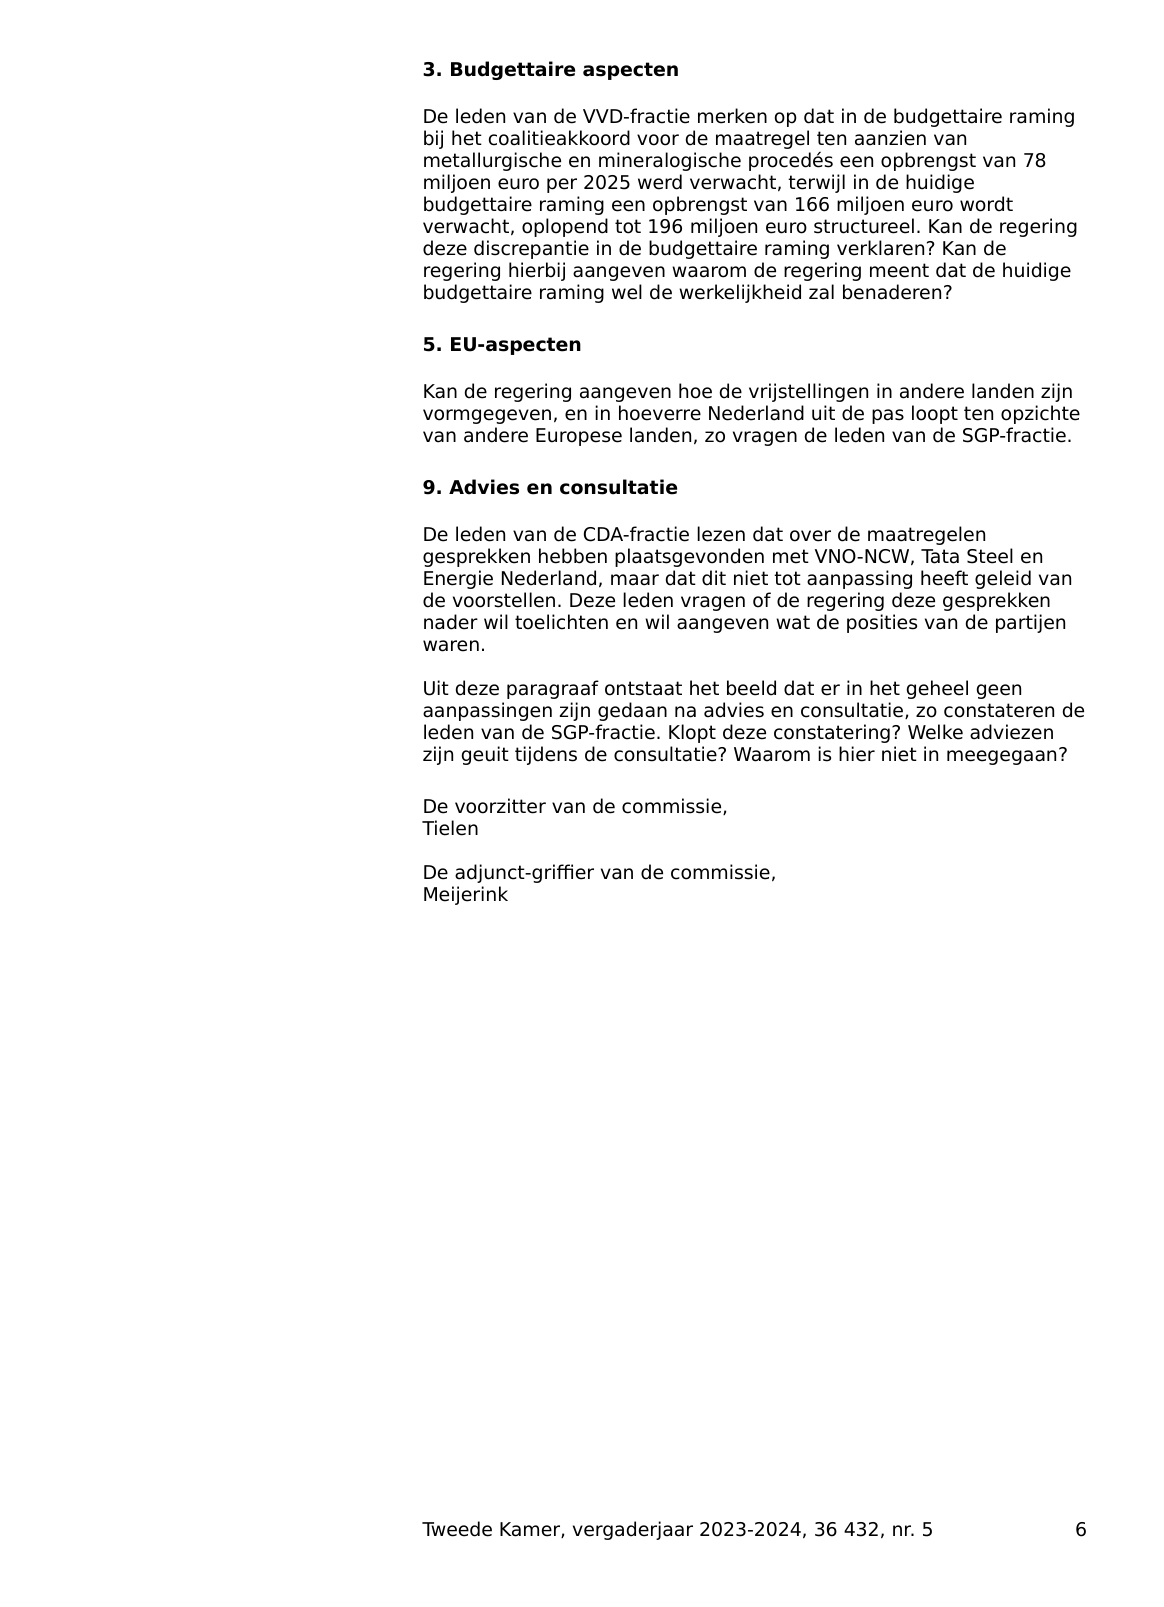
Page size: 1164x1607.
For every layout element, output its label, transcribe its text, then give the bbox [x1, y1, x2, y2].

subtitle 3. Budgettaire aspecten [422, 59, 1087, 81]
text De leden van de CDA-fractie lezen dat over de maatregelen gesprekken hebben plaatsgevonden met VNO-NCW, Tata Steel en Energie Nederland, maar dat dit niet tot aanpassing heeft geleid van de voorstellen. Deze leden vragen of de regering deze gesprekken nader wil toelichten en wil aangeven wat de posities van de partijen waren. [422, 524, 1087, 656]
text De adjunct-griffier van de commissie, Meijerink [422, 862, 1087, 906]
text Kan de regering aangeven hoe de vrijstellingen in andere landen zijn vormgegeven, en in hoeverre Nederland uit de pas loopt ten opzichte van andere Europese landen, zo vragen de leden van de SGP-fractie. [422, 381, 1087, 447]
subtitle 5. EU-aspecten [422, 334, 1087, 356]
text Uit deze paragraaf ontstaat het beeld dat er in het geheel geen aanpassingen zijn gedaan na advies en consultatie, zo constateren de leden van de SGP-fractie. Klopt deze constatering? Welke adviezen zijn geuit tijdens de consultatie? Waarom is hier niet in meegegaan? [422, 678, 1087, 766]
text De leden van de VVD-fractie merken op dat in de budgettaire raming bij het coalitieakkoord voor de maatregel ten aanzien van metallurgische en mineralogische procedés een opbrengst van 78 miljoen euro per 2025 werd verwacht, terwijl in de huidige budgettaire raming een opbrengst van 166 miljoen euro wordt verwacht, oplopend tot 196 miljoen euro structureel. Kan de regering deze discrepantie in de budgettaire raming verklaren? Kan de regering hierbij aangeven waarom de regering meent dat de huidige budgettaire raming wel de werkelijkheid zal benaderen? [422, 106, 1087, 304]
text De voorzitter van de commissie, Tielen [422, 796, 1087, 840]
subtitle 9. Advies en consultatie [422, 477, 1087, 499]
